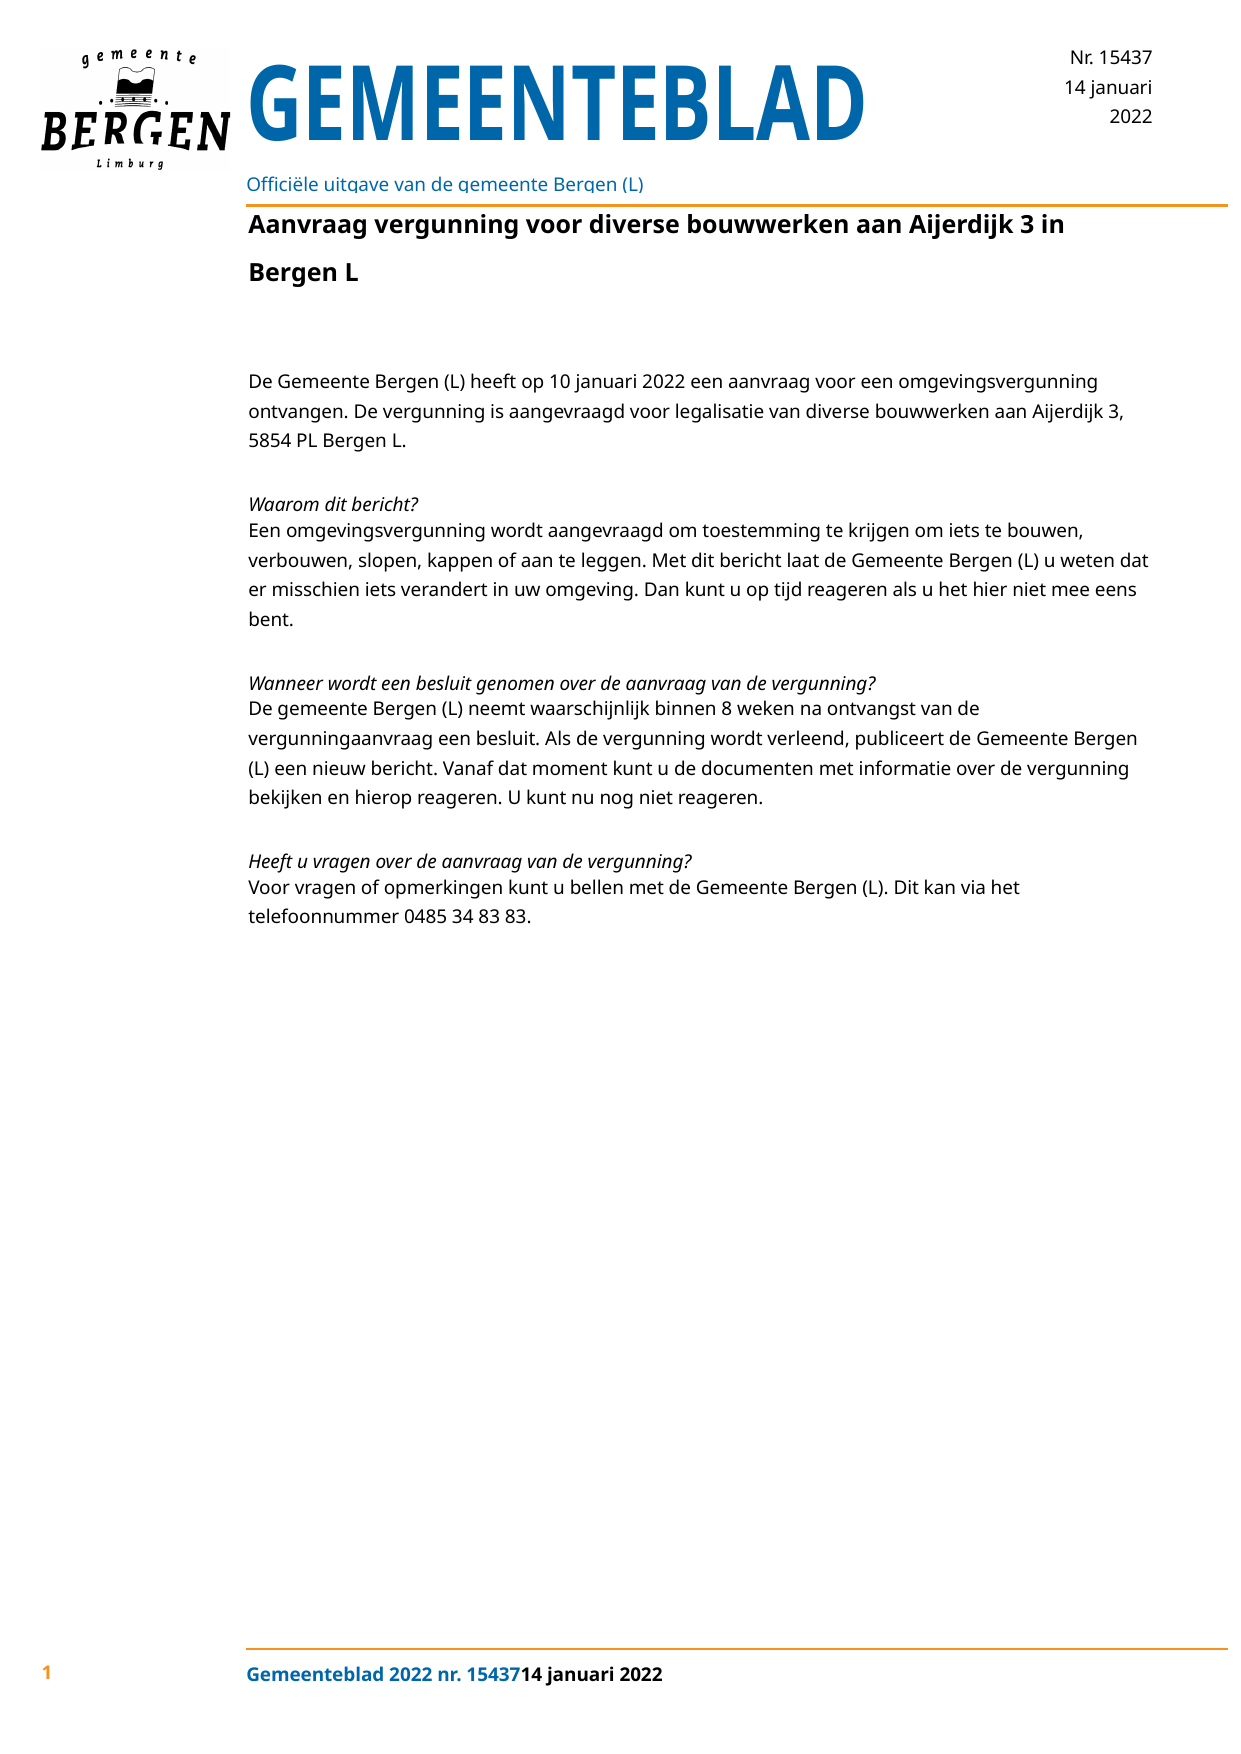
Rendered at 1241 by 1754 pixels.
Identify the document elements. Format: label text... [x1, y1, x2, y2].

text Aanvraag vergunning voor diverse bouwwerken aan Aijerdijk 3 in Bergen L [248, 207, 1152, 288]
text De Gemeente Bergen (L) heeft op 10 januari 2022 een aanvraag voor een omgevingsvergunning ontvangen. De vergunning is aangevraagd voor legalisatie van diverse bouwwerken aan Aijerdijk 3, 5854 PL Bergen L. [248, 368, 1152, 453]
text Waarom dit bericht? [248, 491, 1152, 517]
text Een omgevingsvergunning wordt aangevraagd om toestemming te krijgen om iets te bouwen, verbouwen, slopen, kappen of aan te leggen. Met dit bericht laat de Gemeente Bergen (L) u weten dat er misschien iets verandert in uw omgeving. Dan kunt u op tijd reageren als u het hier niet mee eens bent. [248, 517, 1152, 632]
text Voor vragen of opmerkingen kunt u bellen met de Gemeente Bergen (L). Dit kan via het telefoonnummer 0485 34 83 83. [248, 874, 1152, 929]
text De gemeente Bergen (L) neemt waarschijnlijk binnen 8 weken na ontvangst van de vergunningaanvraag een besluit. Als de vergunning wordt verleend, publiceert de Gemeente Bergen (L) een nieuw bericht. Vanaf dat moment kunt u de documenten met informatie over de vergunning bekijken en hierop reageren. U kunt nu nog niet reageren. [248, 696, 1152, 810]
text Wanneer wordt een besluit genomen over de aanvraag van de vergunning? [248, 670, 1152, 696]
text Heeft u vragen over de aanvraag van de vergunning? [248, 848, 1152, 874]
picture [41, 47, 231, 172]
